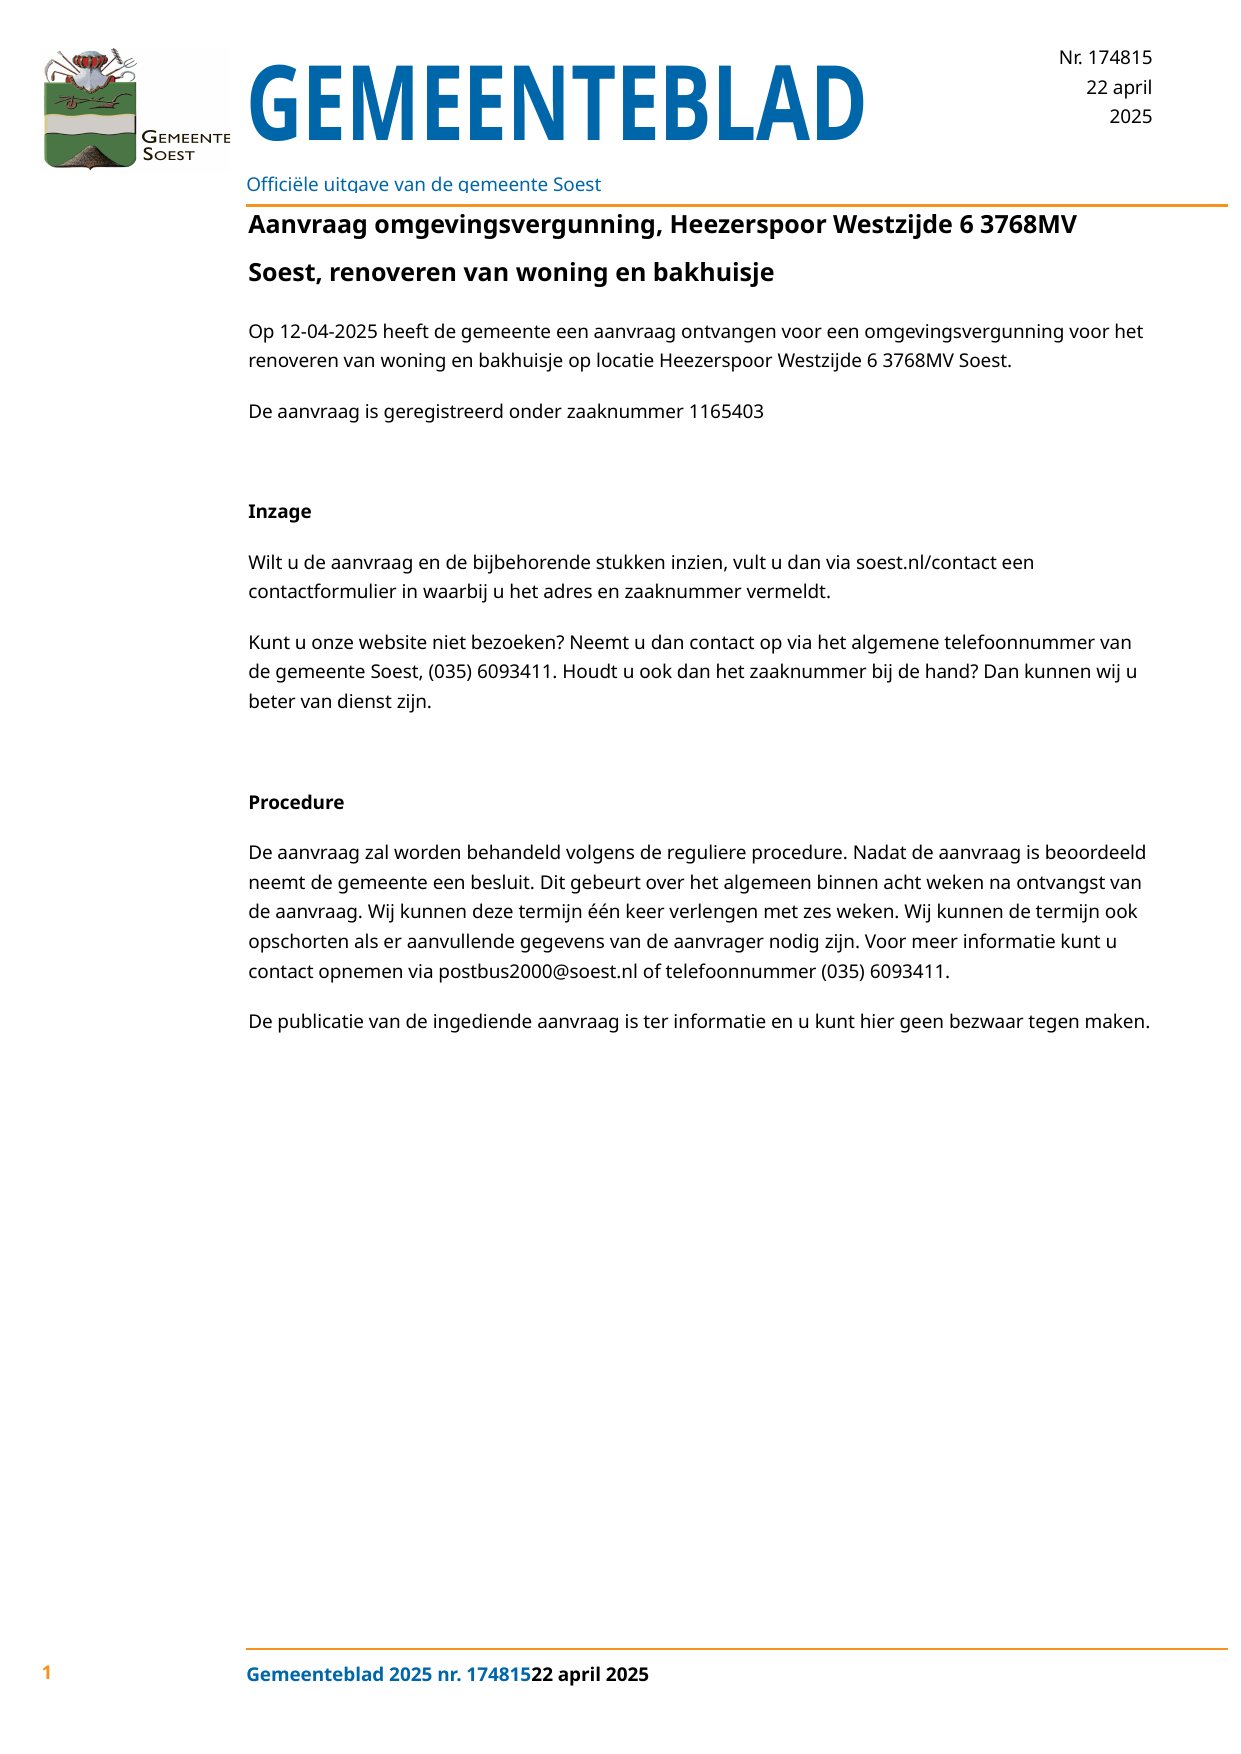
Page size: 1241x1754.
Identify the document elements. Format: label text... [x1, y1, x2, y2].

text Op 12-04-2025 heeft de gemeente een aanvraag ontvangen voor een omgevingsvergunning voor het renoveren van woning en bakhuisje op locatie Heezerspoor Westzijde 6 3768MV Soest. [248, 318, 1152, 373]
text Wilt u de aanvraag en de bijbehorende stukken inzien, vult u dan via soest.nl/contact een contactformulier in waarbij u het adres en zaaknummer vermeldt. [248, 549, 1152, 604]
text Aanvraag omgevingsvergunning, Heezerspoor Westzijde 6 3768MV Soest, renoveren van woning en bakhuisje [248, 207, 1152, 288]
text De aanvraag zal worden behandeld volgens de reguliere procedure. Nadat de aanvraag is beoordeeld neemt de gemeente een besluit. Dit gebeurt over het algemeen binnen acht weken na ontvangst van de aanvraag. Wij kunnen deze termijn één keer verlengen met zes weken. Wij kunnen de termijn ook opschorten als er aanvullende gegevens van de aanvrager nodig zijn. Voor meer informatie kunt u contact opnemen via postbus2000@soest.nl of telefoonnummer (035) 6093411. [248, 839, 1152, 984]
text Procedure [248, 789, 1152, 815]
text Inzage [248, 499, 1152, 524]
text Kunt u onze website niet bezoeken? Neemt u dan contact op via het algemene telefoonnummer van de gemeente Soest, (035) 6093411. Houdt u ook dan het zaaknummer bij de hand? Dan kunnen wij u beter van dienst zijn. [248, 629, 1152, 714]
text De aanvraag is geregistreerd onder zaaknummer 1165403 [248, 398, 1152, 424]
picture [41, 47, 231, 172]
text De publicatie van de ingediende aanvraag is ter informatie en u kunt hier geen bezwaar tegen maken. [248, 1008, 1152, 1034]
